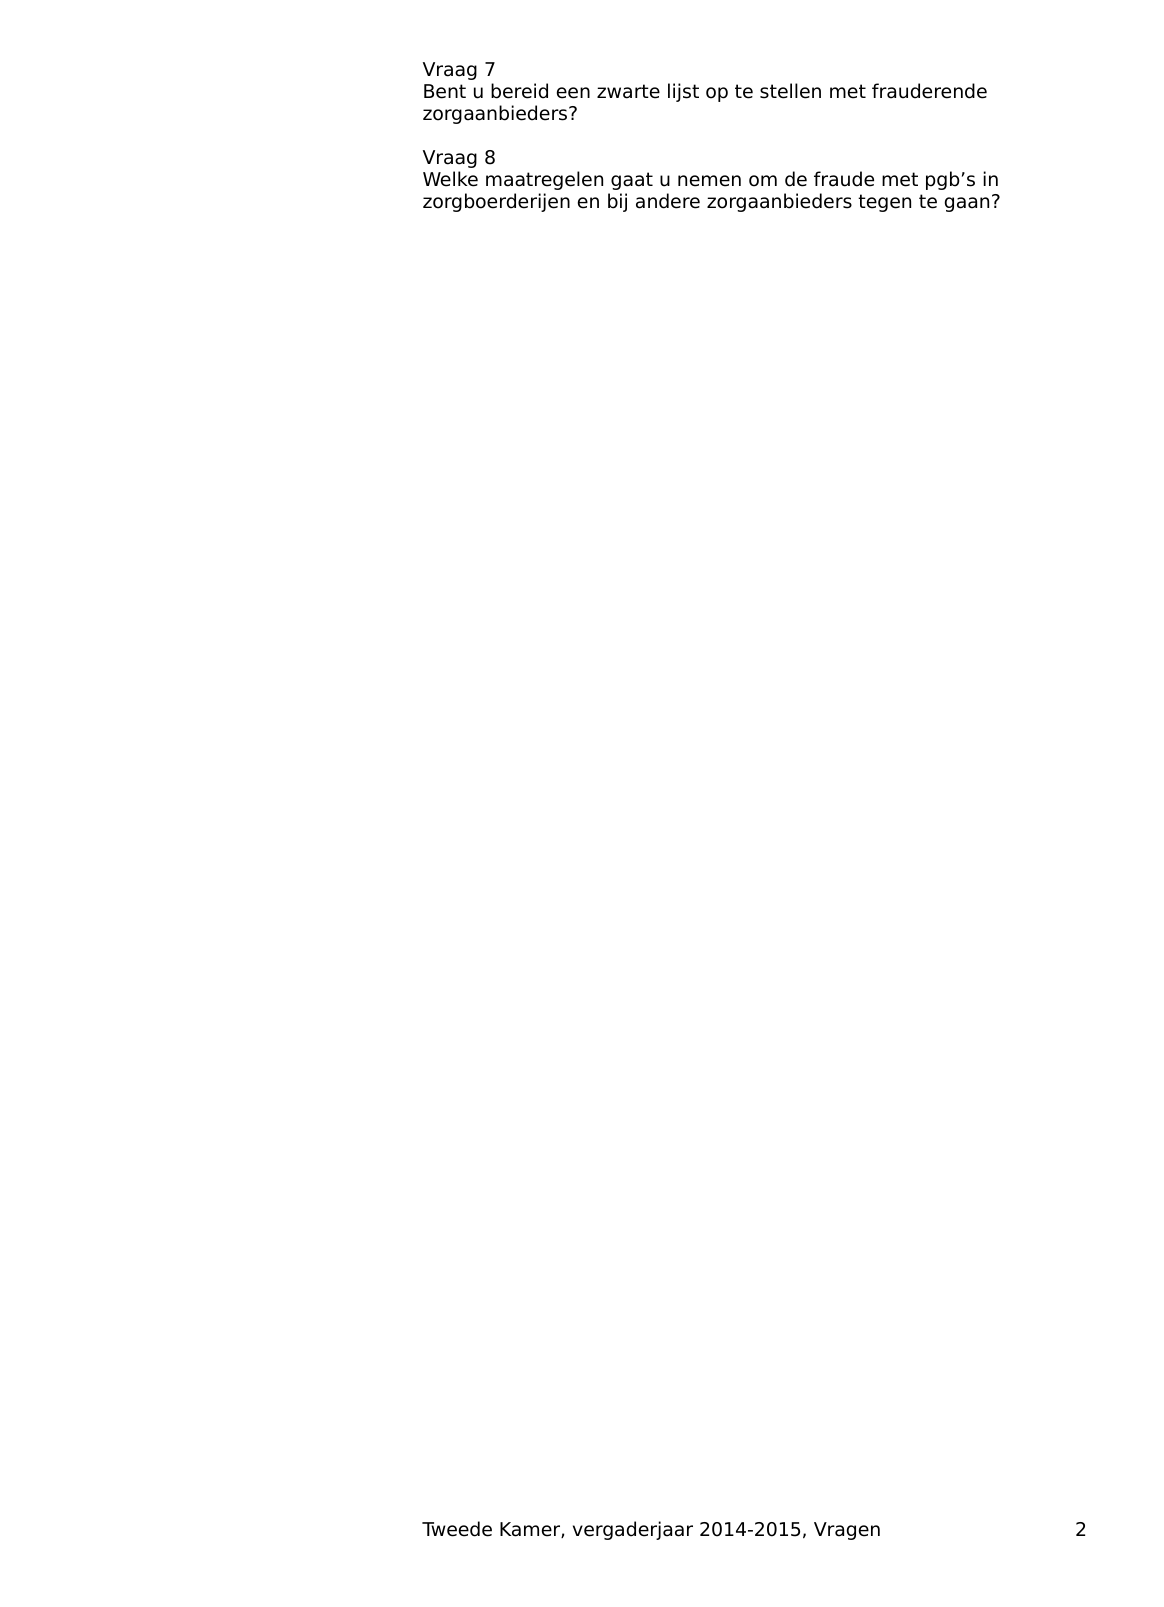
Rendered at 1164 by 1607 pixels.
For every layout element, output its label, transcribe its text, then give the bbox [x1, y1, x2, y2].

text Vraag 8 [422, 147, 1087, 169]
text Welke maatregelen gaat u nemen om de fraude met pgb’s in zorgboerderijen en bij andere zorgaanbieders tegen te gaan? [422, 169, 1087, 213]
text Vraag 7 [422, 59, 1087, 81]
text Bent u bereid een zwarte lijst op te stellen met frauderende zorgaanbieders? [422, 81, 1087, 125]
